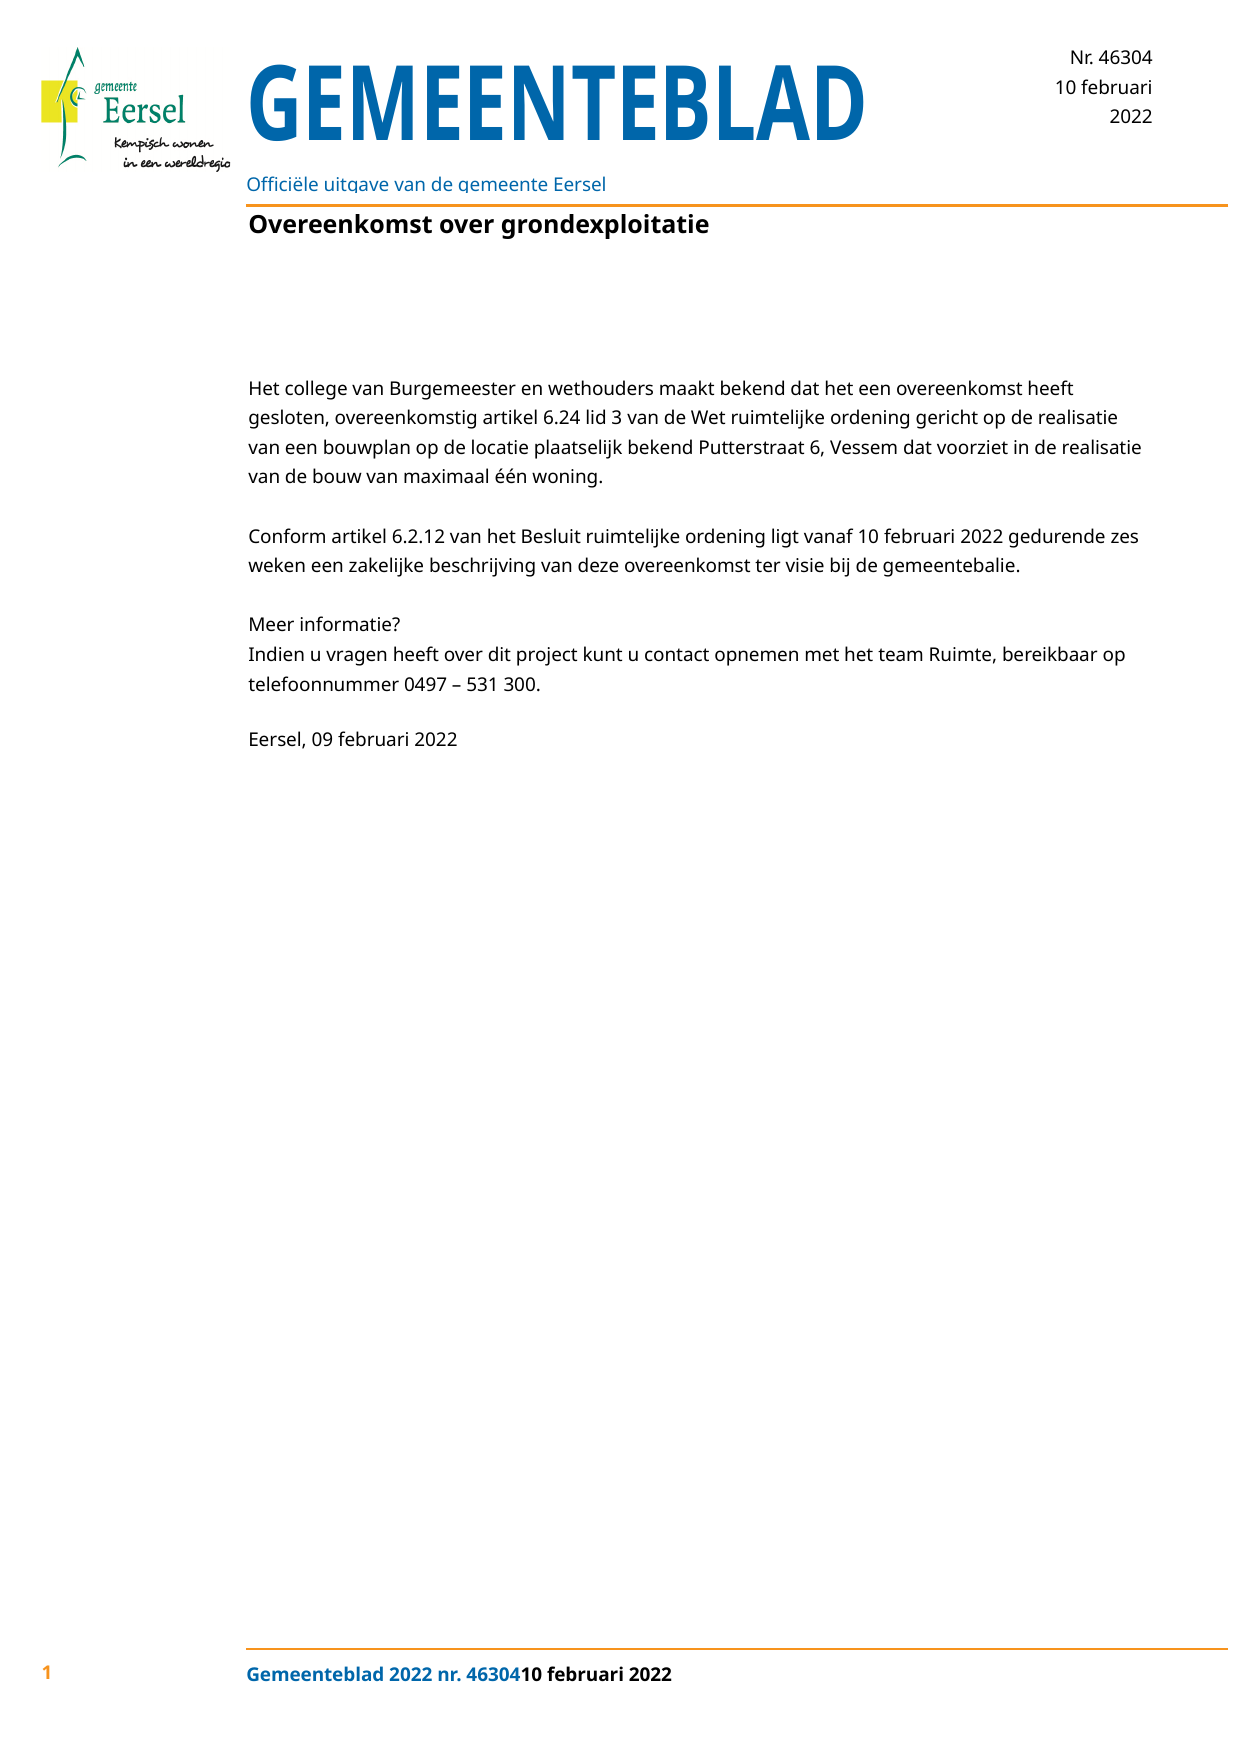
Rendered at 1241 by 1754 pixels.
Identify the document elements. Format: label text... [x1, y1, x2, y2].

picture [41, 47, 231, 172]
text Overeenkomst over grondexploitatie [248, 207, 1152, 241]
text Eersel, 09 februari 2022 [248, 726, 1152, 752]
text Conform artikel 6.2.12 van het Besluit ruimtelijke ordening ligt vanaf 10 februari 2022 gedurende zes weken een zakelijke beschrijving van deze overeenkomst ter visie bij de gemeentebalie. [248, 523, 1152, 578]
text Meer informatie? [248, 612, 1152, 637]
text Indien u vragen heeft over dit project kunt u contact opnemen met het team Ruimte, bereikbaar op telefoonnummer 0497 – 531 300. [248, 641, 1152, 696]
text Het college van Burgemeester en wethouders maakt bekend dat het een overeenkomst heeft gesloten, overeenkomstig artikel 6.24 lid 3 van de Wet ruimtelijke ordening gericht op de realisatie van een bouwplan op de locatie plaatselijk bekend Putterstraat 6, Vessem dat voorziet in de realisatie van de bouw van maximaal één woning. [248, 375, 1152, 489]
